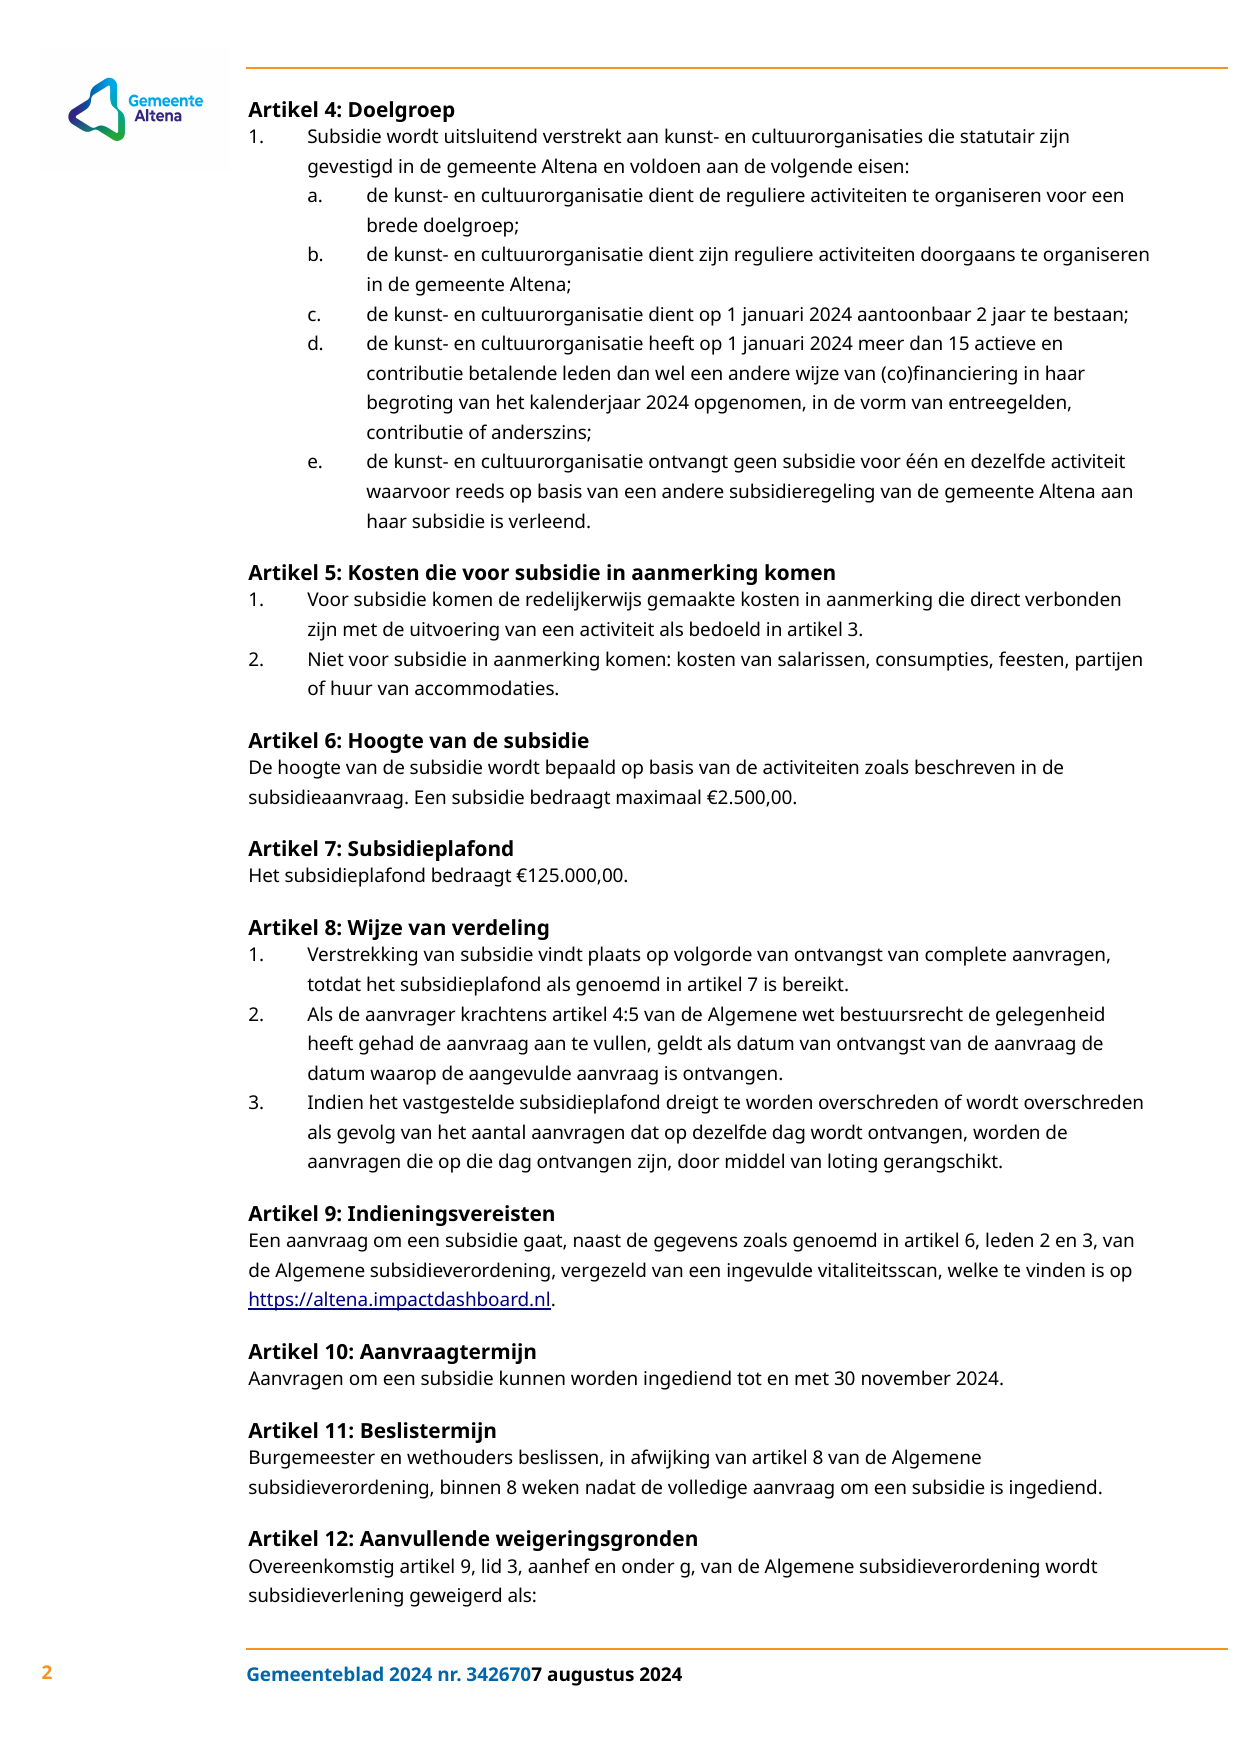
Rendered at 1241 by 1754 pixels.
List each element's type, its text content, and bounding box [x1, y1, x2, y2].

list Niet voor subsidie in aanmerking komen: kosten van salarissen, consumpties, feesten, partijen of huur van accommodaties. [248, 646, 1152, 701]
text Burgemeester en wethouders beslissen, in afwijking van artikel 8 van de Algemene subsidieverordening, binnen 8 weken nadat de volledige aanvraag om een subsidie is ingediend. [248, 1444, 1152, 1500]
text De hoogte van de subsidie wordt bepaald op basis van de activiteiten zoals beschreven in de subsidieaanvraag. Een subsidie bedraagt maximaal €2.500,00. [248, 754, 1152, 809]
text Artikel 4: Doelgroep [248, 95, 1152, 123]
list de kunst- en cultuurorganisatie heeft op 1 januari 2024 meer dan 15 actieve en contributie betalende leden dan wel een andere wijze van (co)financiering in haar begroting van het kalenderjaar 2024 opgenomen, in de vorm van entreegelden, contributie of anderszins; [307, 330, 1152, 445]
text Artikel 12: Aanvullende weigeringsgronden [248, 1524, 1152, 1553]
list de kunst- en cultuurorganisatie dient zijn reguliere activiteiten doorgaans te organiseren in de gemeente Altena; [307, 242, 1152, 297]
list Subsidie wordt uitsluitend verstrekt aan kunst- en cultuurorganisaties die statutair zijn gevestigd in de gemeente Altena en voldoen aan de volgende eisen: [248, 123, 1152, 178]
text Artikel 7: Subsidieplafond [248, 834, 1152, 863]
list de kunst- en cultuurorganisatie dient op 1 januari 2024 aantoonbaar 2 jaar te bestaan; [307, 301, 1152, 326]
list Verstrekking van subsidie vindt plaats op volgorde van ontvangst van complete aanvragen, totdat het subsidieplafond als genoemd in artikel 7 is bereikt. [248, 942, 1152, 997]
text Overeenkomstig artikel 9, lid 3, aanhef en onder g, van de Algemene subsidieverordening wordt subsidieverlening geweigerd als: [248, 1553, 1152, 1608]
text Een aanvraag om een subsidie gaat, naast de gegevens zoals genoemd in artikel 6, leden 2 en 3, van de Algemene subsidieverordening, vergezeld van een ingevulde vitaliteitsscan, welke te vinden is op https://altena.impactdashboard.nl. [248, 1227, 1152, 1312]
list de kunst- en cultuurorganisatie ontvangt geen subsidie voor één en dezelfde activiteit waarvoor reeds op basis van een andere subsidieregeling van de gemeente Altena aan haar subsidie is verleend. [307, 449, 1152, 533]
picture [41, 47, 231, 172]
text Het subsidieplafond bedraagt €125.000,00. [248, 863, 1152, 888]
list Voor subsidie komen de redelijkerwijs gemaakte kosten in aanmerking die direct verbonden zijn met de uitvoering van een activiteit als bedoeld in artikel 3. [248, 587, 1152, 642]
text Artikel 11: Beslistermijn [248, 1416, 1152, 1444]
list Als de aanvrager krachtens artikel 4:5 van de Algemene wet bestuursrecht de gelegenheid heeft gehad de aanvraag aan te vullen, geldt als datum van ontvangst van de aanvraag de datum waarop de aangevulde aanvraag is ontvangen. [248, 1001, 1152, 1086]
text Artikel 10: Aanvraagtermijn [248, 1337, 1152, 1366]
text Artikel 8: Wijze van verdeling [248, 913, 1152, 942]
text Artikel 5: Kosten die voor subsidie in aanmerking komen [248, 558, 1152, 587]
text Artikel 9: Indieningsvereisten [248, 1199, 1152, 1227]
list de kunst- en cultuurorganisatie dient de reguliere activiteiten te organiseren voor een brede doelgroep; [307, 182, 1152, 238]
text Artikel 6: Hoogte van de subsidie [248, 726, 1152, 754]
text Aanvragen om een subsidie kunnen worden ingediend tot en met 30 november 2024. [248, 1366, 1152, 1391]
list Indien het vastgestelde subsidieplafond dreigt te worden overschreden of wordt overschreden als gevolg van het aantal aanvragen dat op dezelfde dag wordt ontvangen, worden de aanvragen die op die dag ontvangen zijn, door middel van loting gerangschikt. [248, 1089, 1152, 1174]
